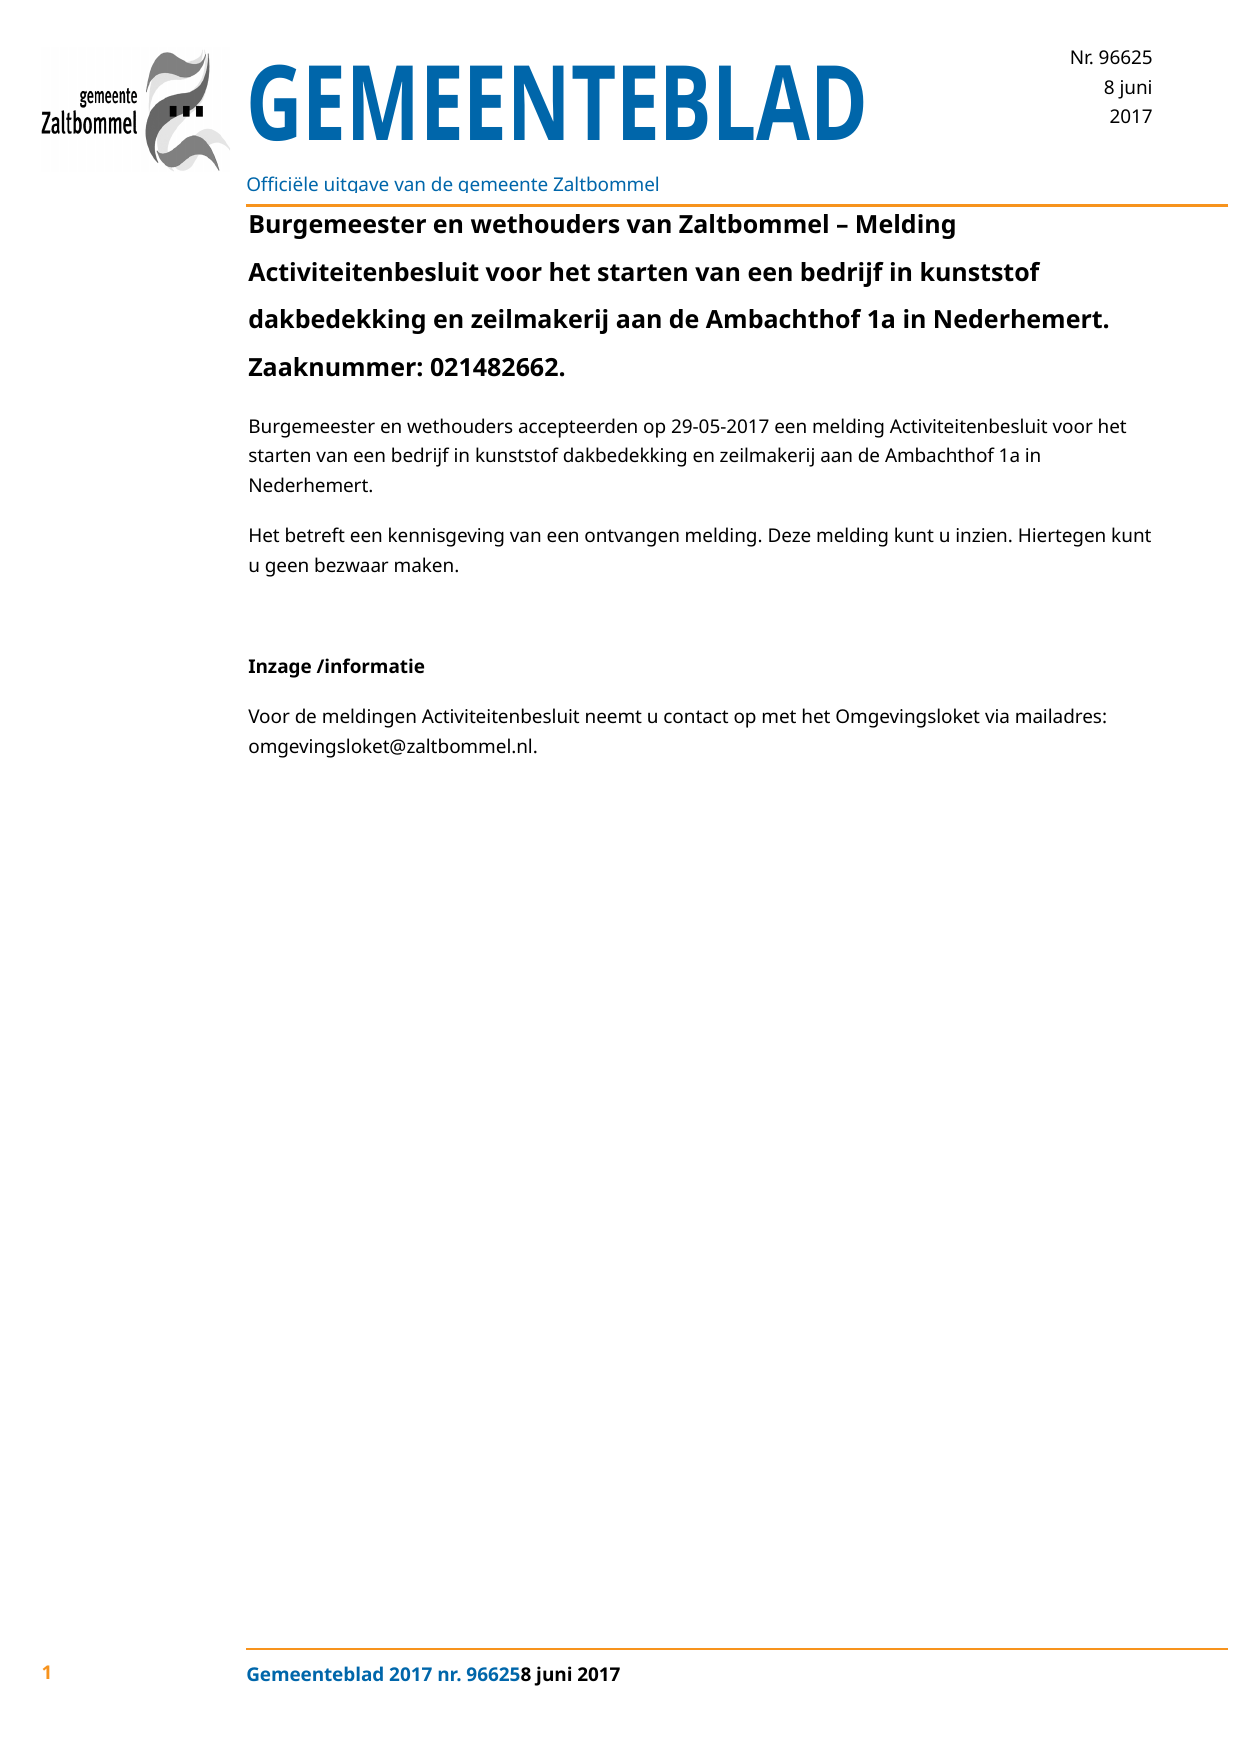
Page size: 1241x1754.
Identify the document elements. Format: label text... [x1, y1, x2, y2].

text Burgemeester en wethouders van Zaltbommel – Melding Activiteitenbesluit voor het starten van een bedrijf in kunststof dakbedekking en zeilmakerij aan de Ambachthof 1a in Nederhemert. Zaaknummer: 021482662. [248, 207, 1152, 384]
text Inzage /informatie [248, 653, 1152, 679]
picture [41, 47, 231, 172]
text Voor de meldingen Activiteitenbesluit neemt u contact op met het Omgevingsloket via mailadres: omgevingsloket@zaltbommel.nl. [248, 703, 1152, 759]
text Burgemeester en wethouders accepteerden op 29-05-2017 een melding Activiteitenbesluit voor het starten van een bedrijf in kunststof dakbedekking en zeilmakerij aan de Ambachthof 1a in Nederhemert. [248, 413, 1152, 498]
text Het betreft een kennisgeving van een ontvangen melding. Deze melding kunt u inzien. Hiertegen kunt u geen bezwaar maken. [248, 523, 1152, 578]
